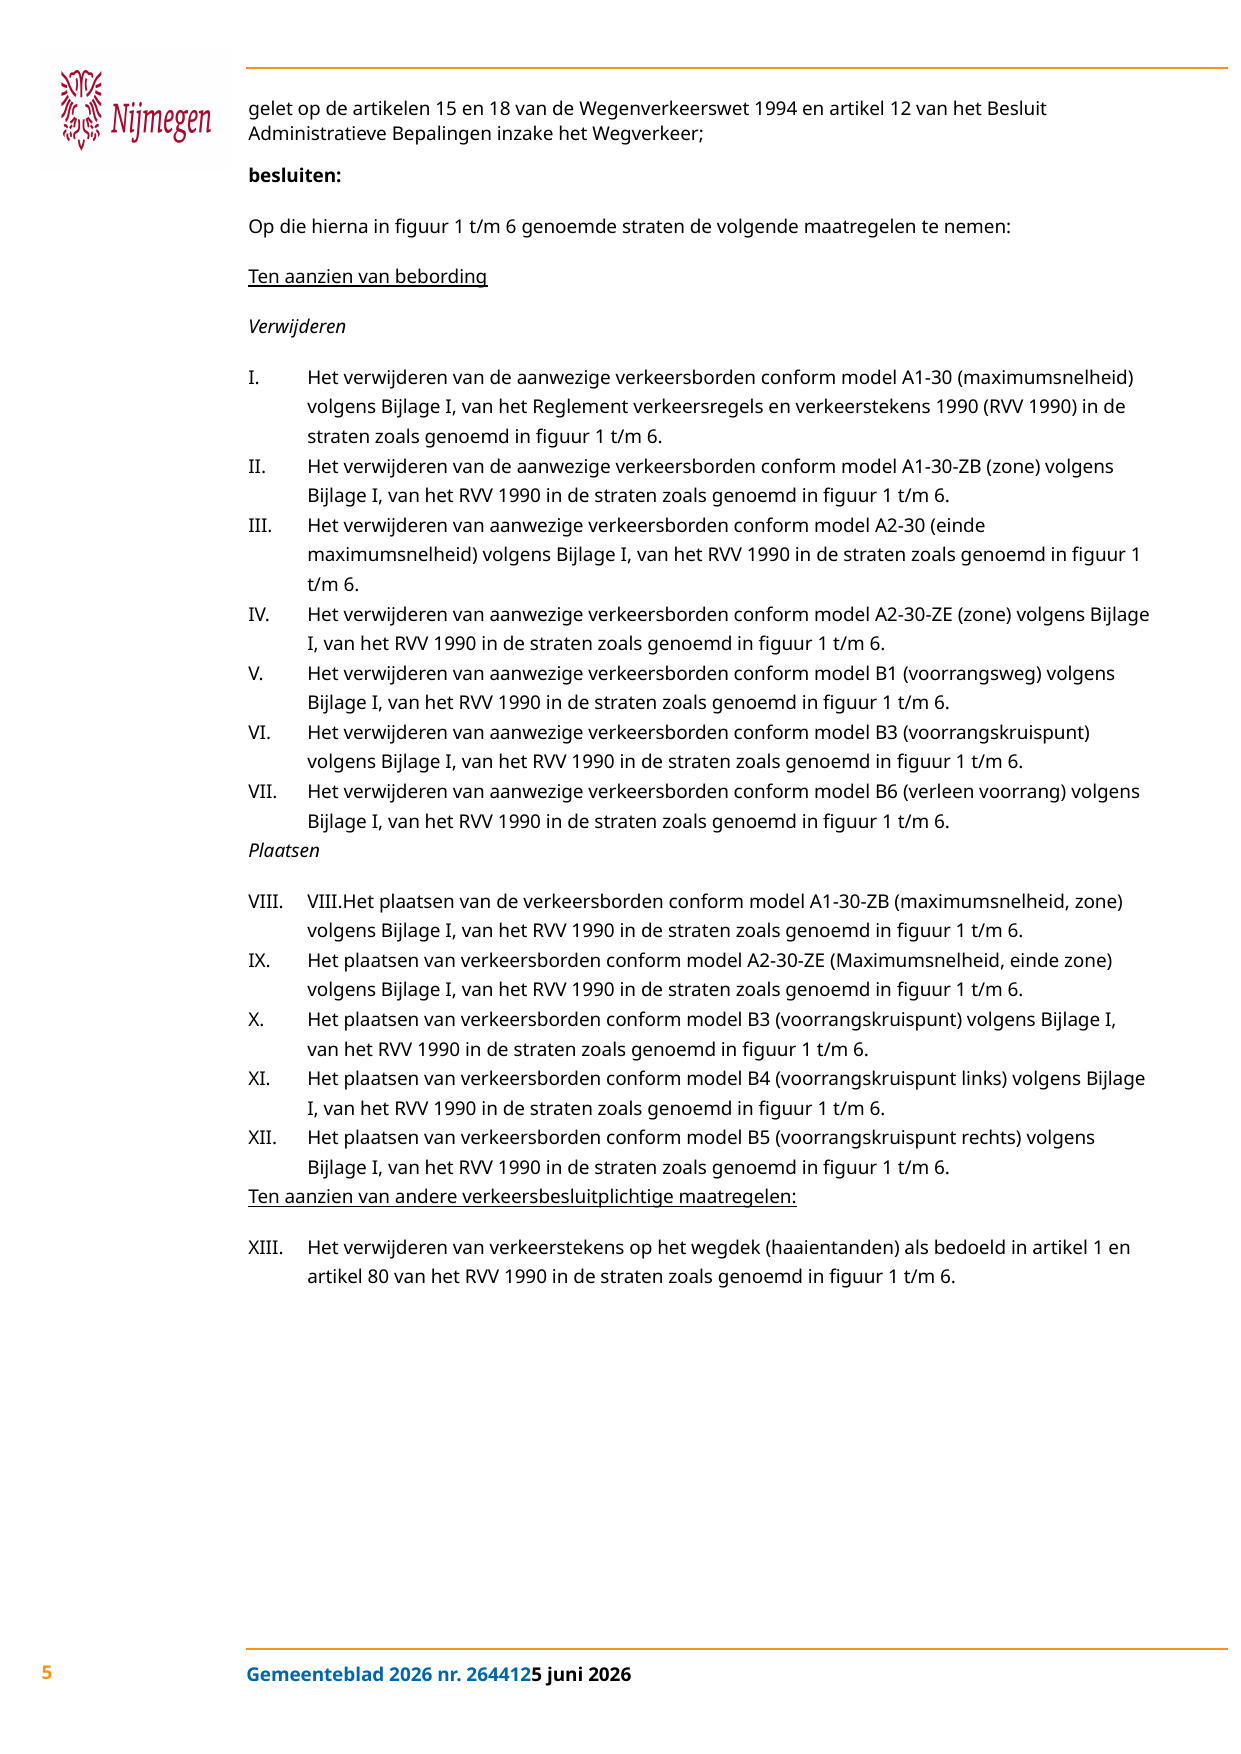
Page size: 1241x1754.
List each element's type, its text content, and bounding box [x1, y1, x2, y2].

list Het verwijderen van de aanwezige verkeersborden conform model A1-30-ZB (zone) volgens Bijlage I, van het RVV 1990 in de straten zoals genoemd in figuur 1 t/m 6. [248, 453, 1152, 508]
picture [41, 47, 231, 172]
text besluiten: [248, 162, 1152, 188]
text Ten aanzien van andere verkeersbesluitplichtige maatregelen: [248, 1184, 1152, 1209]
text Ten aanzien van bebording [248, 263, 1152, 289]
list Het plaatsen van verkeersborden conform model B5 (voorrangskruispunt rechts) volgens Bijlage I, van het RVV 1990 in de straten zoals genoemd in figuur 1 t/m 6. [248, 1124, 1152, 1180]
list Het verwijderen van aanwezige verkeersborden conform model A2-30 (einde maximumsnelheid) volgens Bijlage I, van het RVV 1990 in de straten zoals genoemd in figuur 1 t/m 6. [248, 512, 1152, 597]
list Het verwijderen van aanwezige verkeersborden conform model B1 (voorrangsweg) volgens Bijlage I, van het RVV 1990 in de straten zoals genoemd in figuur 1 t/m 6. [248, 660, 1152, 715]
list Het verwijderen van de aanwezige verkeersborden conform model A1-30 (maximumsnelheid) volgens Bijlage I, van het Reglement verkeersregels en verkeerstekens 1990 (RVV 1990) in de straten zoals genoemd in figuur 1 t/m 6. [248, 364, 1152, 449]
text Op die hierna in figuur 1 t/m 6 genoemde straten de volgende maatregelen te nemen: [248, 213, 1152, 239]
list Het verwijderen van aanwezige verkeersborden conform model B3 (voorrangskruispunt) volgens Bijlage I, van het RVV 1990 in de straten zoals genoemd in figuur 1 t/m 6. [248, 719, 1152, 774]
text Plaatsen [248, 837, 1152, 863]
list Het plaatsen van verkeersborden conform model B3 (voorrangskruispunt) volgens Bijlage I, van het RVV 1990 in de straten zoals genoemd in figuur 1 t/m 6. [248, 1006, 1152, 1062]
text gelet op de artikelen 15 en 18 van de Wegenverkeerswet 1994 en artikel 12 van het Besluit Administratieve Bepalingen inzake het Wegverkeer; [248, 95, 1152, 146]
list Het plaatsen van verkeersborden conform model B4 (voorrangskruispunt links) volgens Bijlage I, van het RVV 1990 in de straten zoals genoemd in figuur 1 t/m 6. [248, 1065, 1152, 1121]
list Het verwijderen van verkeerstekens op het wegdek (haaientanden) als bedoeld in artikel 1 en artikel 80 van het RVV 1990 in de straten zoals genoemd in figuur 1 t/m 6. [248, 1234, 1152, 1289]
list Het plaatsen van verkeersborden conform model A2-30-ZE (Maximumsnelheid, einde zone) volgens Bijlage I, van het RVV 1990 in de straten zoals genoemd in figuur 1 t/m 6. [248, 947, 1152, 1002]
list Het verwijderen van aanwezige verkeersborden conform model A2-30-ZE (zone) volgens Bijlage I, van het RVV 1990 in de straten zoals genoemd in figuur 1 t/m 6. [248, 601, 1152, 656]
list Het verwijderen van aanwezige verkeersborden conform model B6 (verleen voorrang) volgens Bijlage I, van het RVV 1990 in de straten zoals genoemd in figuur 1 t/m 6. [248, 778, 1152, 834]
list VIII.Het plaatsen van de verkeersborden conform model A1-30-ZB (maximumsnelheid, zone) volgens Bijlage I, van het RVV 1990 in de straten zoals genoemd in figuur 1 t/m 6. [248, 888, 1152, 943]
text Verwijderen [248, 314, 1152, 339]
